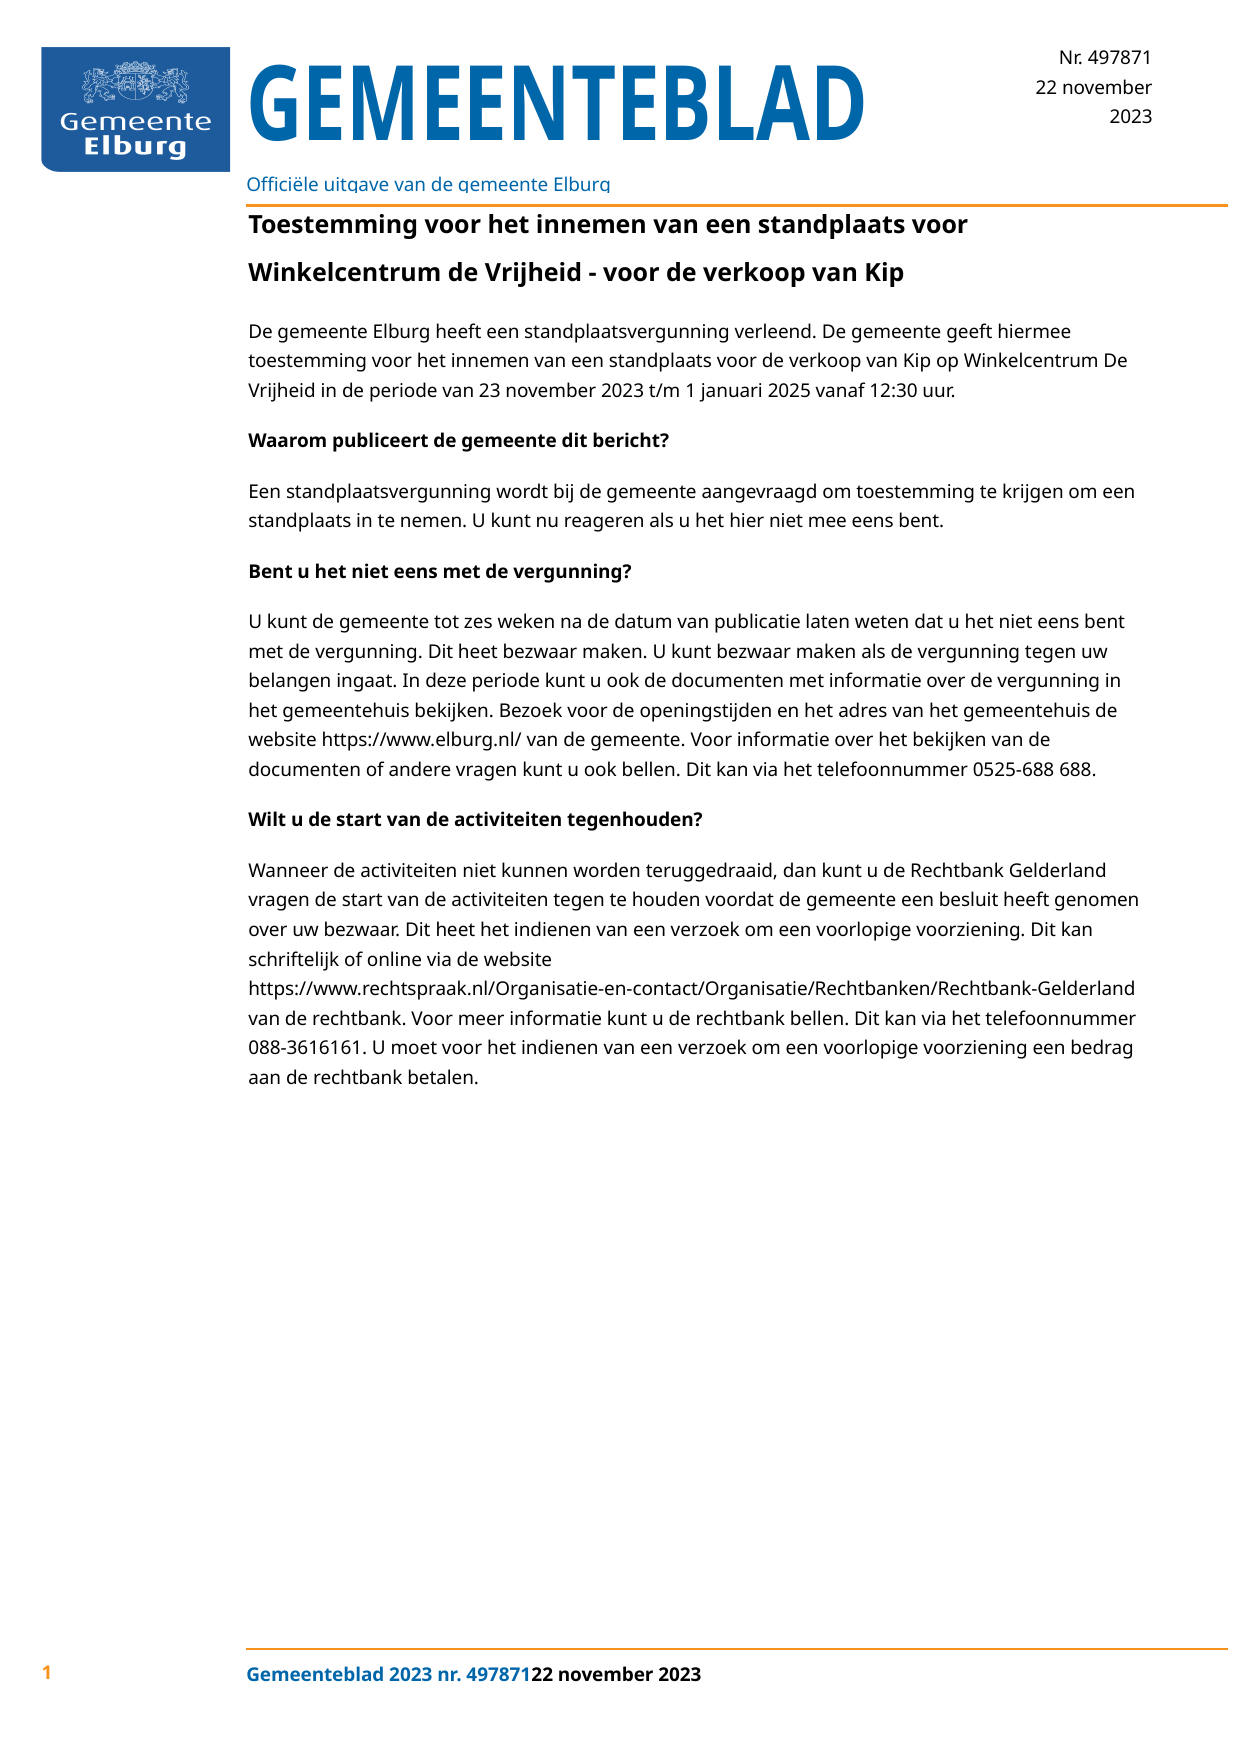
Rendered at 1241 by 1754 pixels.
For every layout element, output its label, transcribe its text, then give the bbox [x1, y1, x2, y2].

text Waarom publiceert de gemeente dit bericht? [248, 427, 1152, 453]
text Bent u het niet eens met de vergunning? [248, 558, 1152, 584]
text U kunt de gemeente tot zes weken na de datum van publicatie laten weten dat u het niet eens bent met de vergunning. Dit heet bezwaar maken. U kunt bezwaar maken als de vergunning tegen uw belangen ingaat. In deze periode kunt u ook de documenten met informatie over de vergunning in het gemeentehuis bekijken. Bezoek voor de openingstijden en het adres van het gemeentehuis de website https://www.elburg.nl/ van de gemeente. Voor informatie over het bekijken van de documenten of andere vragen kunt u ook bellen. Dit kan via het telefoonnummer 0525-688 688. [248, 608, 1152, 782]
text Wanneer de activiteiten niet kunnen worden teruggedraaid, dan kunt u de Rechtbank Gelderland vragen de start van de activiteiten tegen te houden voordat de gemeente een besluit heeft genomen over uw bezwaar. Dit heet het indienen van een verzoek om een voorlopige voorziening. Dit kan schriftelijk of online via de website https://www.rechtspraak.nl/Organisatie-en-contact/Organisatie/Rechtbanken/Rechtbank-Gelderland van de rechtbank. Voor meer informatie kunt u de rechtbank bellen. Dit kan via het telefoonnummer 088-3616161. U moet voor het indienen van een verzoek om een voorlopige voorziening een bedrag aan de rechtbank betalen. [248, 857, 1152, 1090]
text Wilt u de start van de activiteiten tegenhouden? [248, 807, 1152, 832]
text Een standplaatsvergunning wordt bij de gemeente aangevraagd om toestemming te krijgen om een standplaats in te nemen. U kunt nu reageren als u het hier niet mee eens bent. [248, 478, 1152, 533]
picture [41, 47, 231, 172]
text Toestemming voor het innemen van een standplaats voor Winkelcentrum de Vrijheid - voor de verkoop van Kip [248, 207, 1152, 288]
text De gemeente Elburg heeft een standplaatsvergunning verleend. De gemeente geeft hiermee toestemming voor het innemen van een standplaats voor de verkoop van Kip op Winkelcentrum De Vrijheid in de periode van 23 november 2023 t/m 1 januari 2025 vanaf 12:30 uur. [248, 318, 1152, 403]
